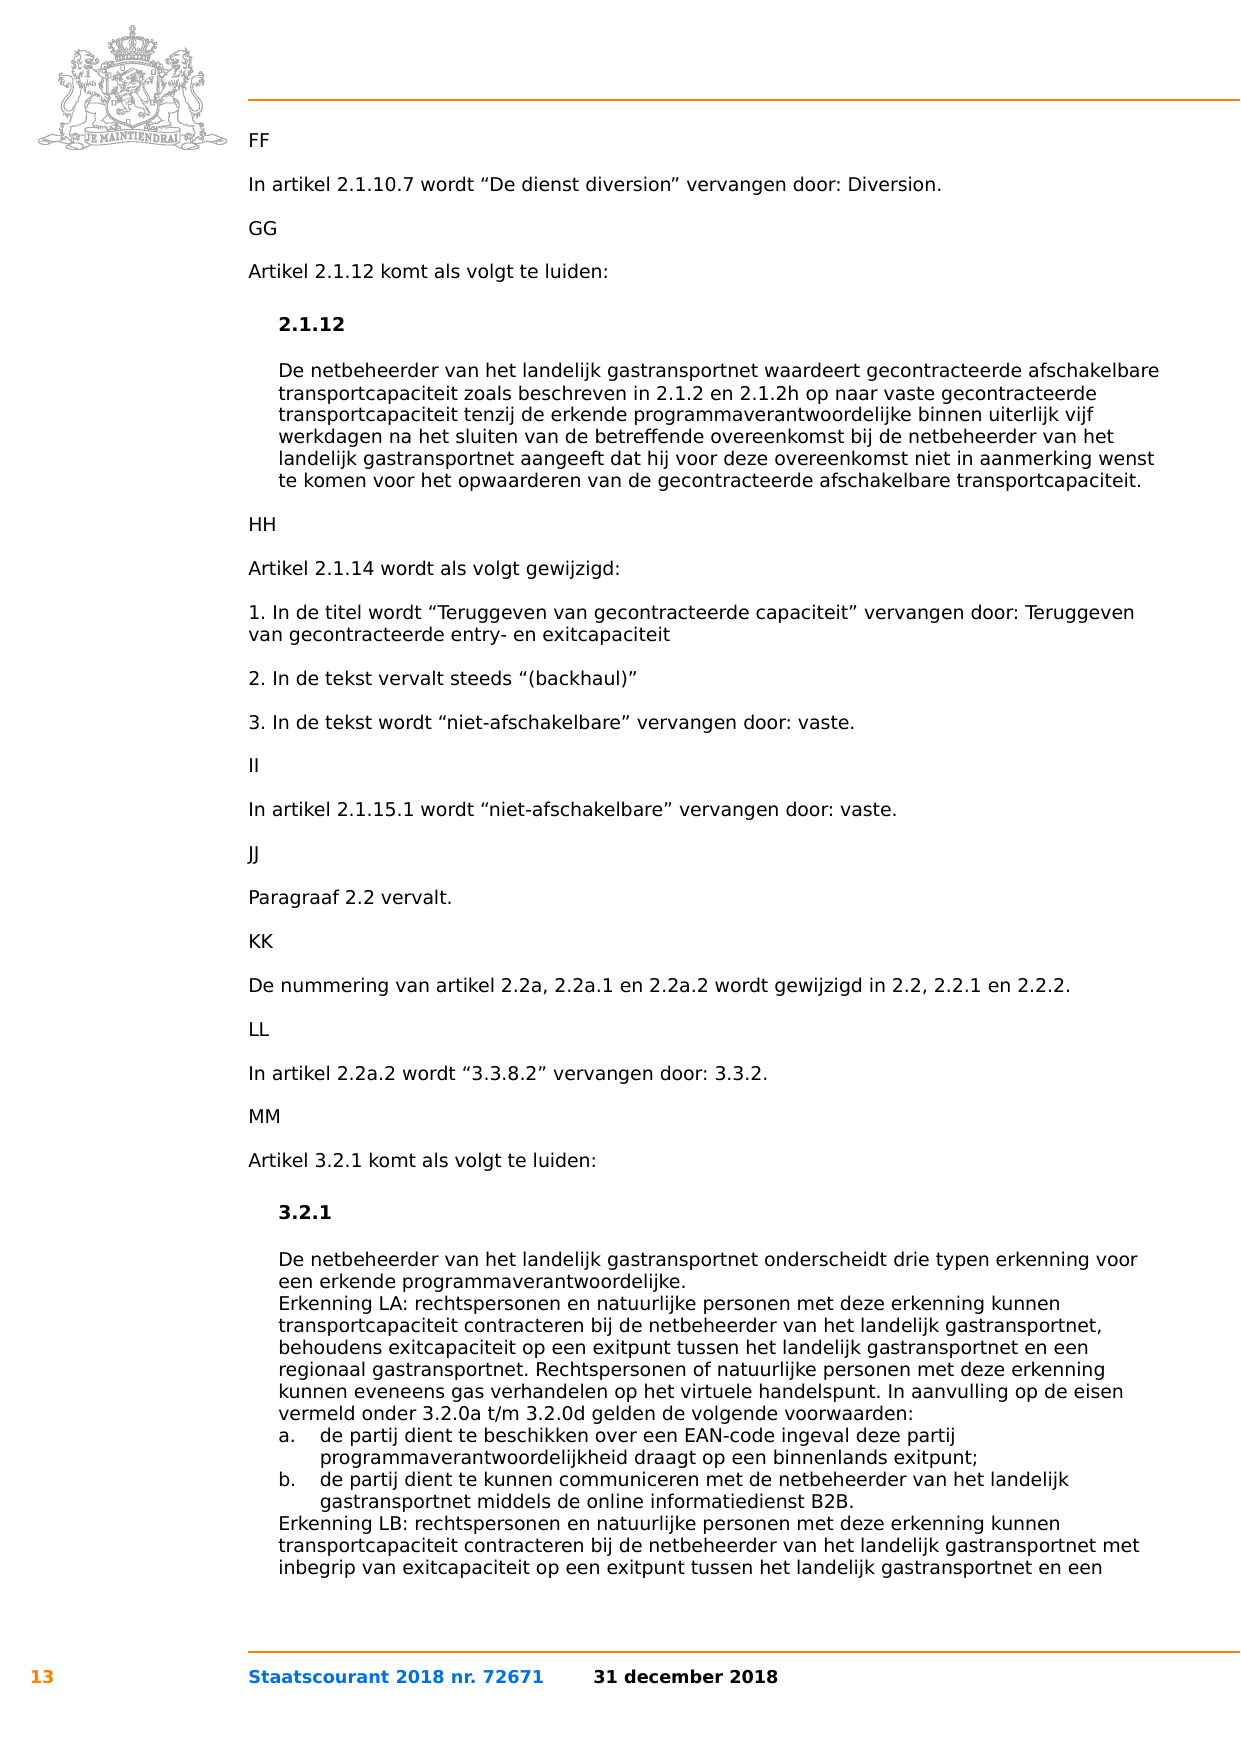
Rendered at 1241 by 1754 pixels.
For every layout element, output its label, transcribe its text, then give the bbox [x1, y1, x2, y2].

text Erkenning LA: rechtspersonen en natuurlijke personen met deze erkenning kunnen transportcapaciteit contracteren bij de netbeheerder van het landelijk gastransportnet, behoudens exitcapaciteit op een exitpunt tussen het landelijk gastransportnet en een regionaal gastransportnet. Rechtspersonen of natuurlijke personen met deze erkenning kunnen eveneens gas verhandelen op het virtuele handelspunt. In aanvulling op de eisen vermeld onder 3.2.0a t/m 3.2.0d gelden de volgende voorwaarden: [278, 1293, 1163, 1425]
text De netbeheerder van het landelijk gastransportnet waardeert gecontracteerde afschakelbare transportcapaciteit zoals beschreven in 2.1.2 en 2.1.2h op naar vaste gecontracteerde transportcapaciteit tenzij de erkende programmaverantwoordelijke binnen uiterlijk vijf werkdagen na het sluiten van de betreffende overeenkomst bij de netbeheerder van het landelijk gastransportnet aangeeft dat hij voor deze overeenkomst niet in aanmerking wenst te komen voor het opwaarderen van de gecontracteerde afschakelbare transportcapaciteit. [278, 360, 1163, 492]
text In artikel 2.2a.2 wordt “3.3.8.2” vervangen door: 3.3.2. [248, 1062, 1163, 1084]
text Erkenning LB: rechtspersonen en natuurlijke personen met deze erkenning kunnen transportcapaciteit contracteren bij de netbeheerder van het landelijk gastransportnet met inbegrip van exitcapaciteit op een exitpunt tussen het landelijk gastransportnet en een [278, 1513, 1163, 1579]
text FF [248, 130, 1163, 152]
text 1. In de titel wordt “Teruggeven van gecontracteerde capaciteit” vervangen door: Teruggeven van gecontracteerde entry- en exitcapaciteit [248, 602, 1163, 646]
text Artikel 2.1.12 komt als volgt te luiden: [248, 261, 1163, 283]
text MM [248, 1106, 1163, 1128]
text De nummering van artikel 2.2a, 2.2a.1 en 2.2a.2 wordt gewijzigd in 2.2, 2.2.1 en 2.2.2. [248, 975, 1163, 997]
text JJ [248, 843, 1163, 865]
text De netbeheerder van het landelijk gastransportnet onderscheidt drie typen erkenning voor een erkende programmaverantwoordelijke. [278, 1249, 1163, 1293]
text KK [248, 931, 1163, 953]
text Artikel 3.2.1 komt als volgt te luiden: [248, 1150, 1163, 1172]
text In artikel 2.1.10.7 wordt “De dienst diversion” vervangen door: Diversion. [248, 174, 1163, 196]
text LL [248, 1018, 1163, 1041]
text a. de partij dient te beschikken over een EAN-code ingeval deze partij programmaverantwoordelijkheid draagt op een binnenlands exitpunt; [278, 1425, 1163, 1469]
text Paragraaf 2.2 vervalt. [248, 887, 1163, 909]
text In artikel 2.1.15.1 wordt “niet-afschakelbare” vervangen door: vaste. [248, 799, 1163, 821]
text HH [248, 514, 1163, 536]
text GG [248, 218, 1163, 239]
text II [248, 755, 1163, 777]
subtitle 2.1.12 [278, 313, 1163, 335]
text b. de partij dient te kunnen communiceren met de netbeheerder van het landelijk gastransportnet middels de online informatiedienst B2B. [278, 1469, 1163, 1513]
subtitle 3.2.1 [278, 1202, 1163, 1224]
text Artikel 2.1.14 wordt als volgt gewijzigd: [248, 558, 1163, 580]
picture [38, 25, 227, 150]
text 3. In de tekst wordt “niet-afschakelbare” vervangen door: vaste. [248, 712, 1163, 733]
text 2. In de tekst vervalt steeds “(backhaul)” [248, 668, 1163, 690]
